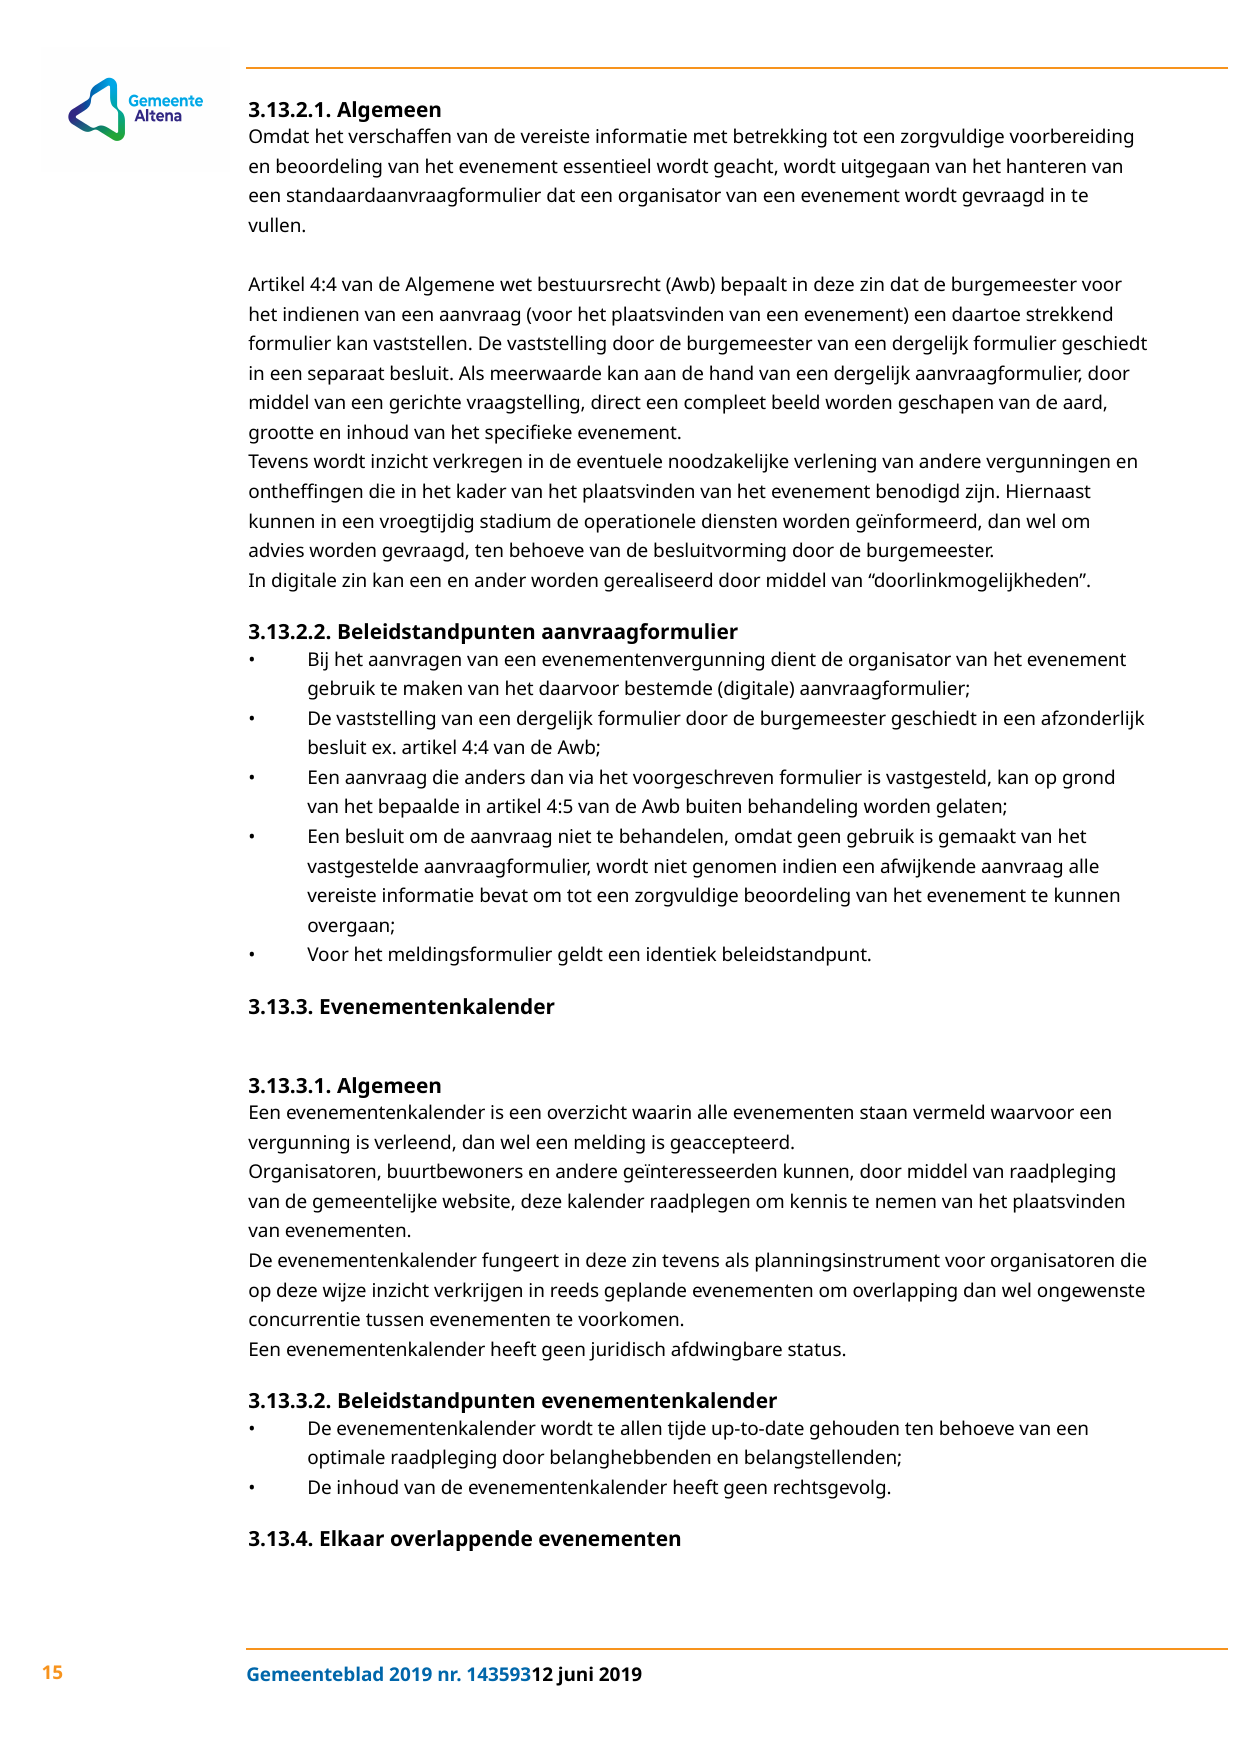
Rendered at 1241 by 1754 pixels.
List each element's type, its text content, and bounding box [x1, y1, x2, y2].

text 3.13.3.2. Beleidstandpunten evenementenkalender [248, 1386, 1152, 1415]
text 3.13.4. Elkaar overlappende evenementen [248, 1524, 1152, 1553]
text Een evenementenkalender heeft geen juridisch afdwingbare status. [248, 1336, 1152, 1362]
text Artikel 4:4 van de Algemene wet bestuursrecht (Awb) bepaalt in deze zin dat de burgemeester voor het indienen van een aanvraag (voor het plaatsvinden van een evenement) een daartoe strekkend formulier kan vaststellen. De vaststelling door de burgemeester van een dergelijk formulier geschiedt in een separaat besluit. Als meerwaarde kan aan de hand van een dergelijk aanvraagformulier, door middel van een gerichte vraagstelling, direct een compleet beeld worden geschapen van de aard, grootte en inhoud van het specifieke evenement. [248, 271, 1152, 445]
list Een aanvraag die anders dan via het voorgeschreven formulier is vastgesteld, kan op grond van het bepaalde in artikel 4:5 van de Awb buiten behandeling worden gelaten; [248, 764, 1152, 819]
text De evenementenkalender fungeert in deze zin tevens als planningsinstrument voor organisatoren die op deze wijze inzicht verkrijgen in reeds geplande evenementen om overlapping dan wel ongewenste concurrentie tussen evenementen te voorkomen. [248, 1247, 1152, 1332]
list Bij het aanvragen van een evenementenvergunning dient de organisator van het evenement gebruik te maken van het daarvoor bestemde (digitale) aanvraagformulier; [248, 646, 1152, 701]
list De evenementenkalender wordt te allen tijde up-to-date gehouden ten behoeve van een optimale raadpleging door belanghebbenden en belangstellenden; [248, 1415, 1152, 1470]
text Tevens wordt inzicht verkregen in de eventuele noodzakelijke verlening van andere vergunningen en ontheffingen die in het kader van het plaatsvinden van het evenement benodigd zijn. Hiernaast kunnen in een vroegtijdig stadium de operationele diensten worden geïnformeerd, dan wel om advies worden gevraagd, ten behoeve van de besluitvorming door de burgemeester. [248, 449, 1152, 563]
text In digitale zin kan een en ander worden gerealiseerd door middel van “doorlinkmogelijkheden”. [248, 567, 1152, 593]
text 3.13.3.1. Algemeen [248, 1071, 1152, 1099]
text Een evenementenkalender is een overzicht waarin alle evenementen staan vermeld waarvoor een vergunning is verleend, dan wel een melding is geaccepteerd. [248, 1099, 1152, 1155]
text 3.13.3. Evenementenkalender [248, 992, 1152, 1021]
list Een besluit om de aanvraag niet te behandelen, omdat geen gebruik is gemaakt van het vastgestelde aanvraagformulier, wordt niet genomen indien een afwijkende aanvraag alle vereiste informatie bevat om tot een zorgvuldige beoordeling van het evenement te kunnen overgaan; [248, 823, 1152, 938]
list De inhoud van de evenementenkalender heeft geen rechtsgevolg. [248, 1474, 1152, 1500]
picture [41, 47, 231, 172]
list Voor het meldingsformulier geldt een identiek beleidstandpunt. [248, 942, 1152, 967]
text Omdat het verschaffen van de vereiste informatie met betrekking tot een zorgvuldige voorbereiding en beoordeling van het evenement essentieel wordt geacht, wordt uitgegaan van het hanteren van een standaardaanvraagformulier dat een organisator van een evenement wordt gevraagd in te vullen. [248, 123, 1152, 238]
text 3.13.2.2. Beleidstandpunten aanvraagformulier [248, 617, 1152, 646]
text 3.13.2.1. Algemeen [248, 95, 1152, 123]
text Organisatoren, buurtbewoners en andere geïnteresseerden kunnen, door middel van raadpleging van de gemeentelijke website, deze kalender raadplegen om kennis te nemen van het plaatsvinden van evenementen. [248, 1158, 1152, 1243]
list De vaststelling van een dergelijk formulier door de burgemeester geschiedt in een afzonderlijk besluit ex. artikel 4:4 van de Awb; [248, 705, 1152, 760]
